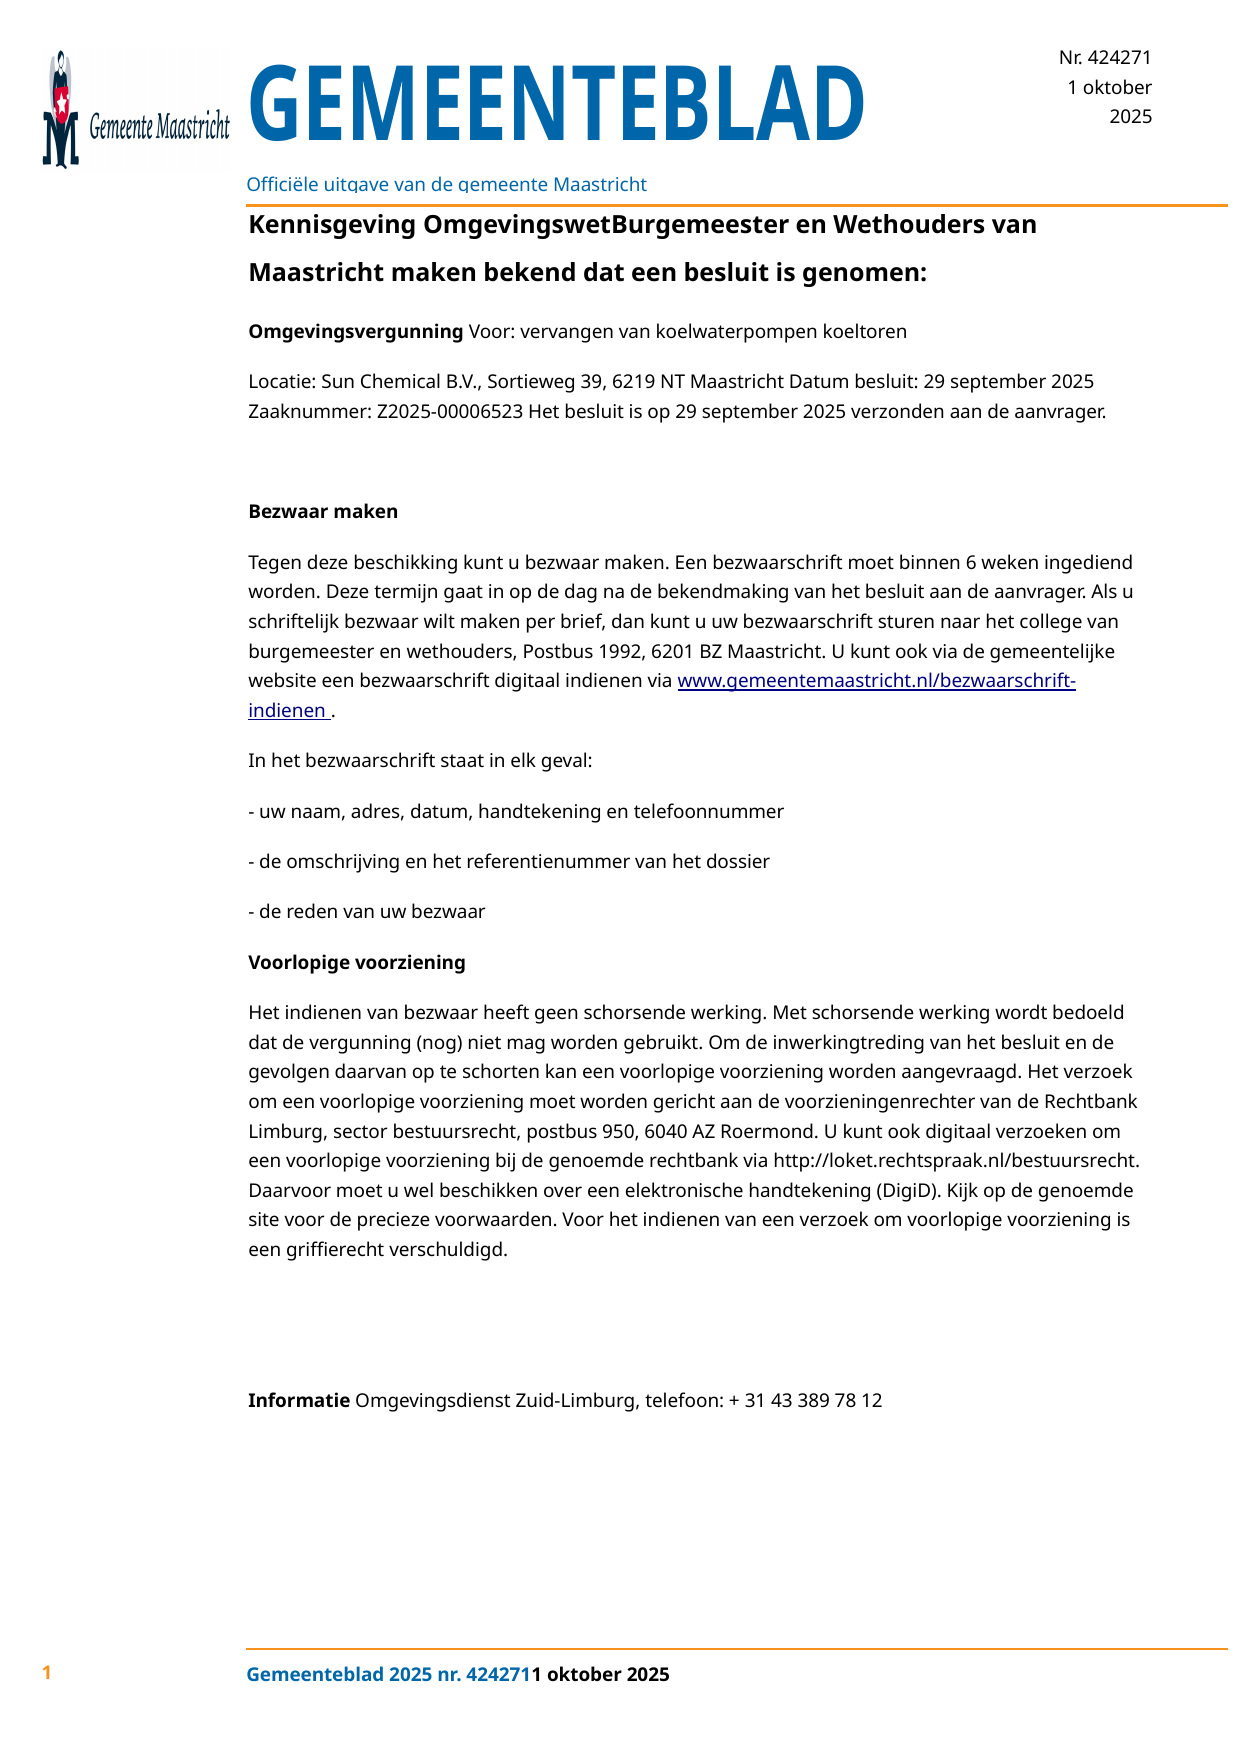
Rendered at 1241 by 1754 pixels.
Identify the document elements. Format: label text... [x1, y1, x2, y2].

text - de reden van uw bezwaar [248, 899, 1152, 924]
text - uw naam, adres, datum, handtekening en telefoonnummer [248, 798, 1152, 824]
text Informatie Omgevingsdienst Zuid-Limburg, telefoon: + 31 43 389 78 12 [248, 1387, 1152, 1413]
text Tegen deze beschikking kunt u bezwaar maken. Een bezwaarschrift moet binnen 6 weken ingediend worden. Deze termijn gaat in op de dag na de bekendmaking van het besluit aan de aanvrager. Als u schriftelijk bezwaar wilt maken per brief, dan kunt u uw bezwaarschrift sturen naar het college van burgemeester en wethouders, Postbus 1992, 6201 BZ Maastricht. U kunt ook via de gemeentelijke website een bezwaarschrift digitaal indienen via www.gemeentemaastricht.nl/bezwaarschrift-indienen . [248, 549, 1152, 723]
text Locatie: Sun Chemical B.V., Sortieweg 39, 6219 NT Maastricht Datum besluit: 29 september 2025 Zaaknummer: Z2025-00006523 Het besluit is op 29 september 2025 verzonden aan de aanvrager. [248, 368, 1152, 424]
text Voorlopige voorziening [248, 949, 1152, 975]
text In het bezwaarschrift staat in elk geval: [248, 747, 1152, 773]
text Bezwaar maken [248, 499, 1152, 524]
text Kennisgeving OmgevingswetBurgemeester en Wethouders van Maastricht maken bekend dat een besluit is genomen: [248, 207, 1152, 288]
text Het indienen van bezwaar heeft geen schorsende werking. Met schorsende werking wordt bedoeld dat de vergunning (nog) niet mag worden gebruikt. Om de inwerkingtreding van het besluit en de gevolgen daarvan op te schorten kan een voorlopige voorziening worden aangevraagd. Het verzoek om een voorlopige voorziening moet worden gericht aan de voorzieningenrechter van de Rechtbank Limburg, sector bestuursrecht, postbus 950, 6040 AZ Roermond. U kunt ook digitaal verzoeken om een voorlopige voorziening bij de genoemde rechtbank via http://loket.rechtspraak.nl/bestuursrecht. Daarvoor moet u wel beschikken over een elektronische handtekening (DigiD). Kijk op de genoemde site voor de precieze voorwaarden. Voor het indienen van een verzoek om voorlopige voorziening is een griffierecht verschuldigd. [248, 999, 1152, 1262]
picture [41, 47, 231, 172]
text - de omschrijving en het referentienummer van het dossier [248, 848, 1152, 874]
text Omgevingsvergunning Voor: vervangen van koelwaterpompen koeltoren [248, 318, 1152, 344]
